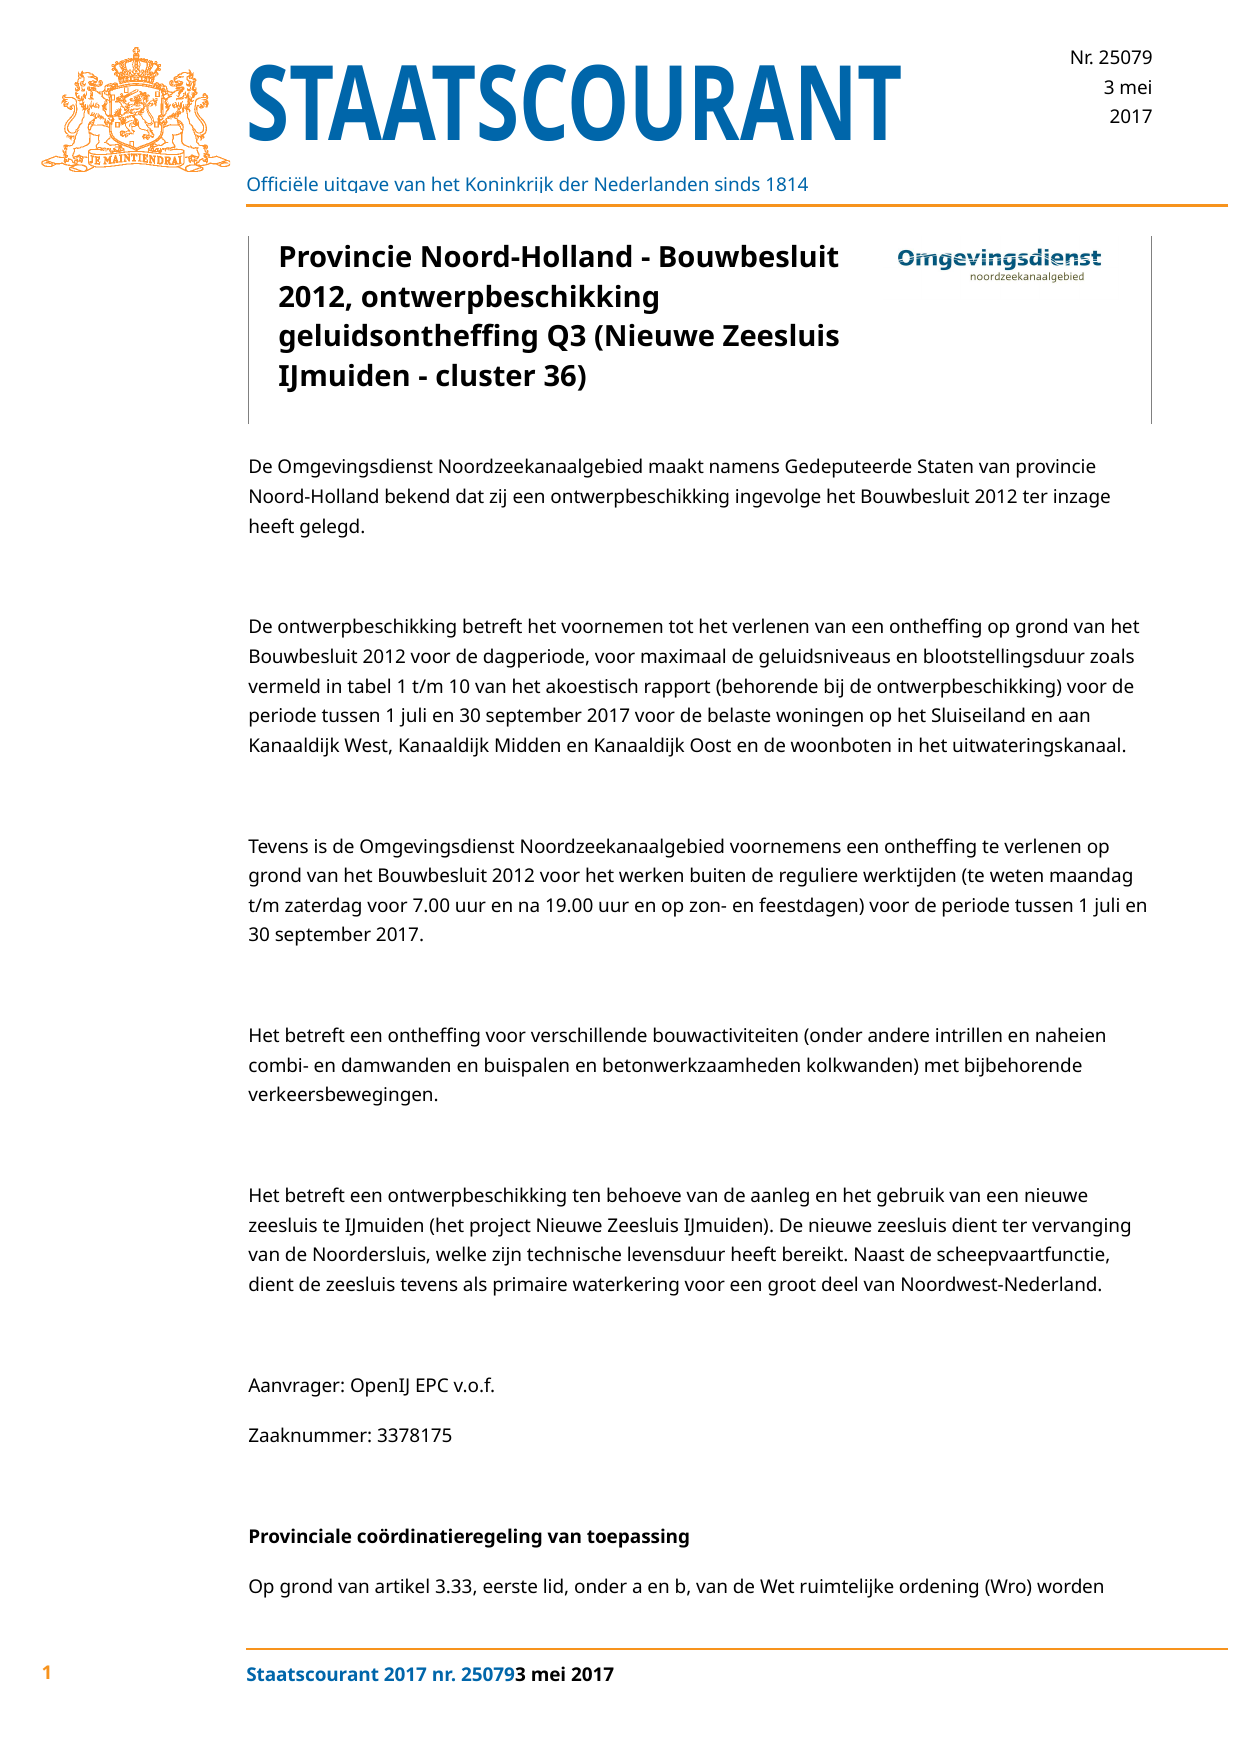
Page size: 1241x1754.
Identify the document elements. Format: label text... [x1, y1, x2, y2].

text Tevens is de Omgevingsdienst Noordzeekanaalgebied voornemens een ontheffing te verlenen op grond van het Bouwbesluit 2012 voor het werken buiten de reguliere werktijden (te weten maandag t/m zaterdag voor 7.00 uur en na 19.00 uur en op zon- en feestdagen) voor de periode tussen 1 juli en 30 september 2017. [248, 833, 1152, 947]
text Aanvrager: OpenIJ EPC v.o.f. [248, 1372, 1152, 1398]
text De Omgevingsdienst Noordzeekanaalgebied maakt namens Gedeputeerde Staten van provincie Noord-Holland bekend dat zij een ontwerpbeschikking ingevolge het Bouwbesluit 2012 ter inzage heeft gelegd. [248, 454, 1152, 538]
table_header Provincie Noord-Holland - Bouwbesluit 2012, ontwerpbeschikking geluidsontheffing Q3 (Nieuwe Zeesluis IJmuiden - cluster 36) [249, 236, 850, 424]
table_header [850, 236, 1151, 424]
text Provinciale coördinatieregeling van toepassing [248, 1523, 1152, 1549]
text Het betreft een ontheffing voor verschillende bouwactiviteiten (onder andere intrillen en naheien combi- en damwanden en buispalen en betonwerkzaamheden kolkwanden) met bijbehorende verkeersbewegingen. [248, 1022, 1152, 1107]
text Het betreft een ontwerpbeschikking ten behoeve van de aanleg en het gebruik van een nieuwe zeesluis te IJmuiden (het project Nieuwe Zeesluis IJmuiden). De nieuwe zeesluis dient ter vervanging van de Noordersluis, welke zijn technische levensduur heeft bereikt. Naast de scheepvaartfunctie, dient de zeesluis tevens als primaire waterkering voor een groot deel van Noordwest-Nederland. [248, 1182, 1152, 1297]
text Zaaknummer: 3378175 [248, 1422, 1152, 1448]
text Op grond van artikel 3.33, eerste lid, onder a en b, van de Wet ruimtelijke ordening (Wro) worden [248, 1574, 1152, 1599]
picture [41, 47, 231, 172]
text De ontwerpbeschikking betreft het voornemen tot het verlenen van een ontheffing op grond van het Bouwbesluit 2012 voor de dagperiode, voor maximaal de geluidsniveaus en blootstellingsduur zoals vermeld in tabel 1 t/m 10 van het akoestisch rapport (behorende bij de ontwerpbeschikking) voor de periode tussen 1 juli en 30 september 2017 voor de belaste woningen op het Sluiseiland en aan Kanaaldijk West, Kanaaldijk Midden en Kanaaldijk Oost en de woonboten in het uitwateringskanaal. [248, 614, 1152, 758]
picture [882, 236, 1119, 300]
